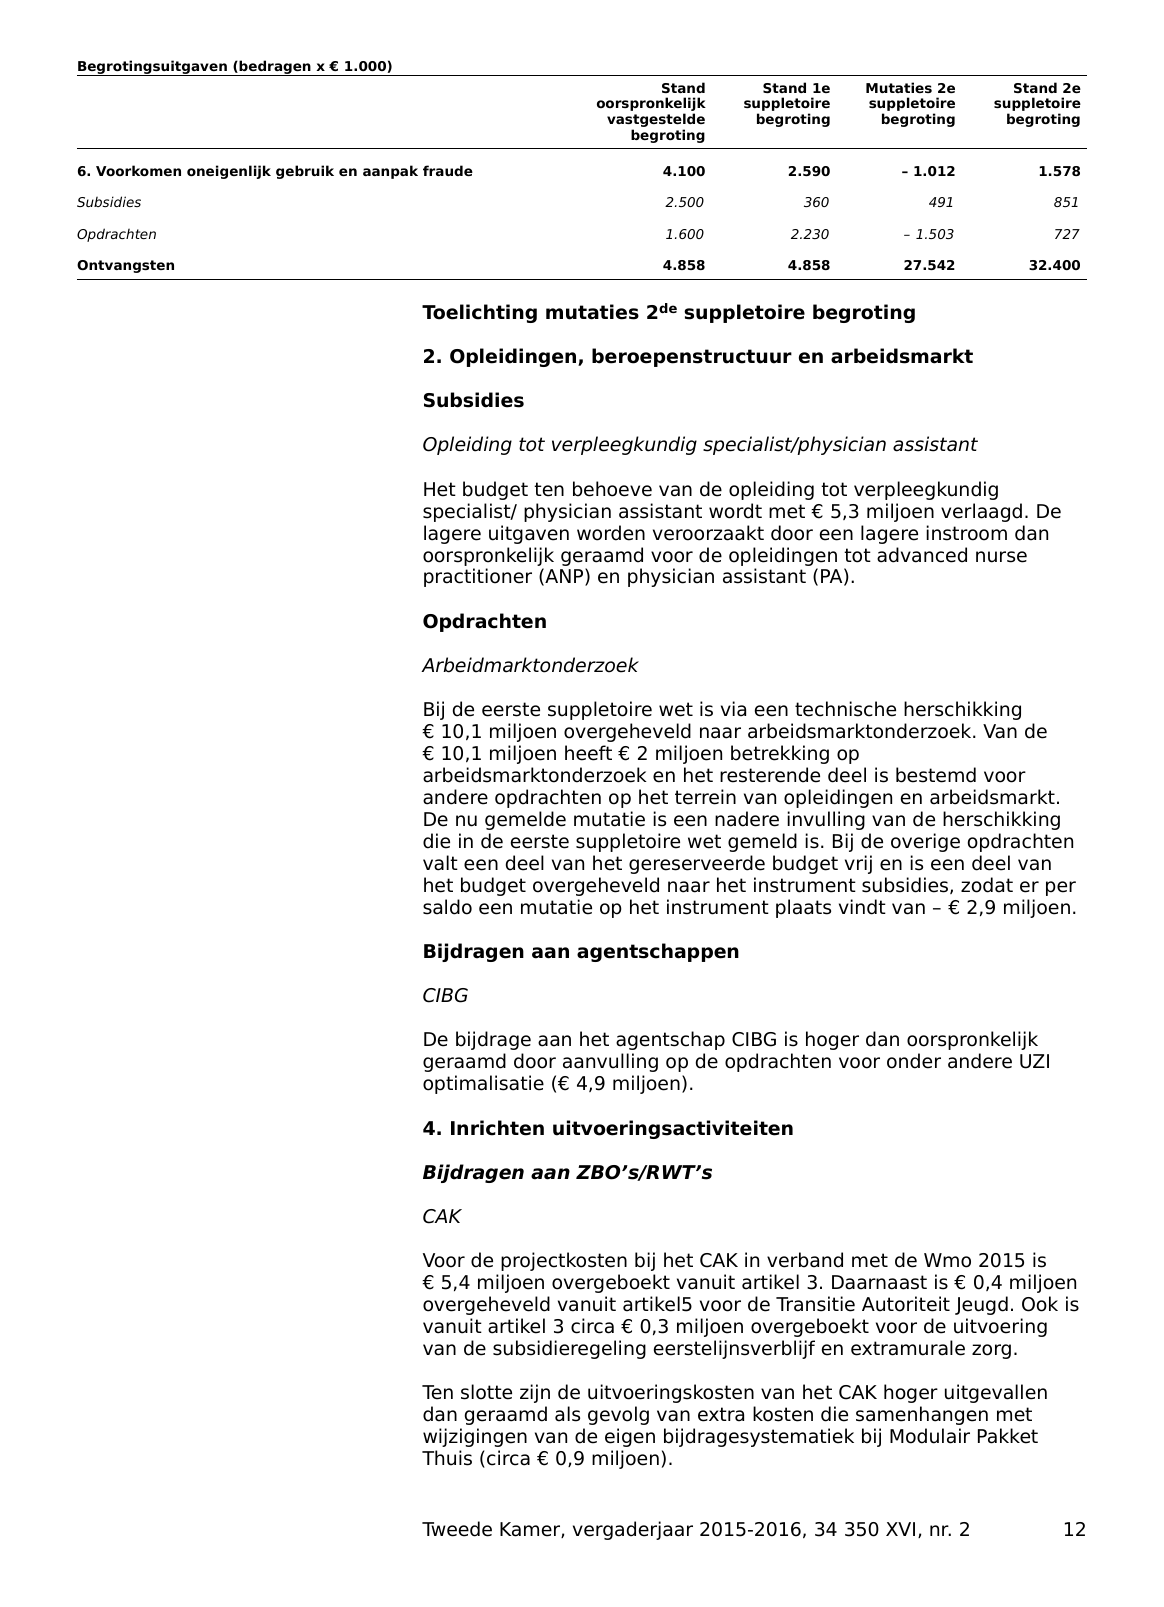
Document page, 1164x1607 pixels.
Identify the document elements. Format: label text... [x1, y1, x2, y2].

table_cell [711, 180, 836, 195]
table_cell Subsidies [77, 195, 555, 211]
text Bij de eerste suppletoire wet is via een technische herschikking € 10,1 miljoen overgeheveld naar arbeidsmarktonderzoek. Van de € 10,1 miljoen heeft € 2 miljoen betrekking op arbeidsmarktonderzoek en het resterende deel is bestemd voor andere opdrachten op het terrein van opleidingen en arbeidsmarkt. De nu gemelde mutatie is een nadere invulling van de herschikking die in de eerste suppletoire wet gemeld is. Bij de overige opdrachten valt een deel van het gereserveerde budget vrij en is een deel van het budget overgeheveld naar het instrument subsidies, zodat er per saldo een mutatie op het instrument plaats vindt van – € 2,9 miljoen. [422, 699, 1087, 919]
table_cell Stand 2e suppletoire begroting [961, 76, 1087, 148]
subtitle CIBG [422, 985, 1087, 1007]
table_cell Stand 1e suppletoire begroting [711, 76, 836, 148]
table_cell Ontvangsten [77, 258, 555, 279]
table_cell [961, 149, 1087, 164]
text Het budget ten behoeve van de opleiding tot verpleegkundig specialist/ physician assistant wordt met € 5,3 miljoen verlaagd. De lagere uitgaven worden veroorzaakt door een lagere instroom dan oorspronkelijk geraamd voor de opleidingen tot advanced nurse practitioner (ANP) en physician assistant (PA). [422, 478, 1087, 588]
table_cell [77, 243, 555, 258]
subtitle CAK [422, 1206, 1087, 1228]
subtitle Opdrachten [422, 611, 1087, 633]
table_cell [77, 180, 555, 195]
table_header Begrotingsuitgaven (bedragen x € 1.000) [77, 59, 1087, 75]
table_cell [711, 149, 836, 164]
table_cell [77, 211, 555, 227]
subtitle Opleiding tot verpleegkundig specialist/physician assistant [422, 434, 1087, 456]
table_cell [711, 211, 836, 227]
table_cell 2.230 [711, 227, 836, 242]
subtitle Bijdragen aan agentschappen [422, 941, 1087, 963]
table_cell [555, 149, 711, 164]
table_cell 1.600 [555, 227, 711, 242]
text De bijdrage aan het agentschap CIBG is hoger dan oorspronkelijk geraamd door aanvulling op de opdrachten voor onder andere UZI optimalisatie (€ 4,9 miljoen). [422, 1029, 1087, 1095]
table_cell 360 [711, 195, 836, 211]
table_cell [836, 243, 961, 258]
table_cell Opdrachten [77, 227, 555, 242]
table_cell 4.858 [555, 258, 711, 279]
table_cell [555, 243, 711, 258]
table_cell 2.590 [711, 164, 836, 179]
table_cell 4.100 [555, 164, 711, 179]
subtitle 2. Opleidingen, beroepenstructuur en arbeidsmarkt [422, 346, 1087, 368]
table_cell [555, 180, 711, 195]
table_cell – 1.012 [836, 164, 961, 179]
table_cell – 1.503 [836, 227, 961, 242]
subtitle 4. Inrichten uitvoeringsactiviteiten [422, 1117, 1087, 1139]
table_cell [961, 211, 1087, 227]
table_cell [836, 149, 961, 164]
table_cell 32.400 [961, 258, 1087, 279]
table_cell [836, 180, 961, 195]
text Ten slotte zijn de uitvoeringskosten van het CAK hoger uitgevallen dan geraamd als gevolg van extra kosten die samenhangen met wijzigingen van de eigen bijdragesystematiek bij Modulair Pakket Thuis (circa € 0,9 miljoen). [422, 1382, 1087, 1470]
table_cell 727 [961, 227, 1087, 242]
table_cell [961, 180, 1087, 195]
text Voor de projectkosten bij het CAK in verband met de Wmo 2015 is € 5,4 miljoen overgeboekt vanuit artikel 3. Daarnaast is € 0,4 miljoen overgeheveld vanuit artikel5 voor de Transitie Autoriteit Jeugd. Ook is vanuit artikel 3 circa € 0,3 miljoen overgeboekt voor de uitvoering van de subsidieregeling eerstelijnsverblijf en extramurale zorg. [422, 1250, 1087, 1360]
table_cell 6. Voorkomen oneigenlijk gebruik en aanpak fraude [77, 164, 555, 179]
table_cell [77, 149, 555, 164]
table_cell 491 [836, 195, 961, 211]
table_cell [77, 76, 555, 148]
table_cell 1.578 [961, 164, 1087, 179]
subtitle Arbeidmarktonderzoek [422, 655, 1087, 677]
table_cell [711, 243, 836, 258]
table_cell 4.858 [711, 258, 836, 279]
table_cell [961, 243, 1087, 258]
table_cell 27.542 [836, 258, 961, 279]
table_cell 2.500 [555, 195, 711, 211]
table_cell 851 [961, 195, 1087, 211]
table_cell [836, 211, 961, 227]
subtitle Toelichting mutaties 2de suppletoire begroting [422, 302, 1087, 324]
table_cell Mutaties 2e suppletoire begroting [836, 76, 961, 148]
subtitle Bijdragen aan ZBO’s/RWT’s [422, 1162, 1087, 1183]
table_cell Stand oorspronkelijk vastgestelde begroting [555, 76, 711, 148]
subtitle Subsidies [422, 390, 1087, 412]
table_cell [555, 211, 711, 227]
